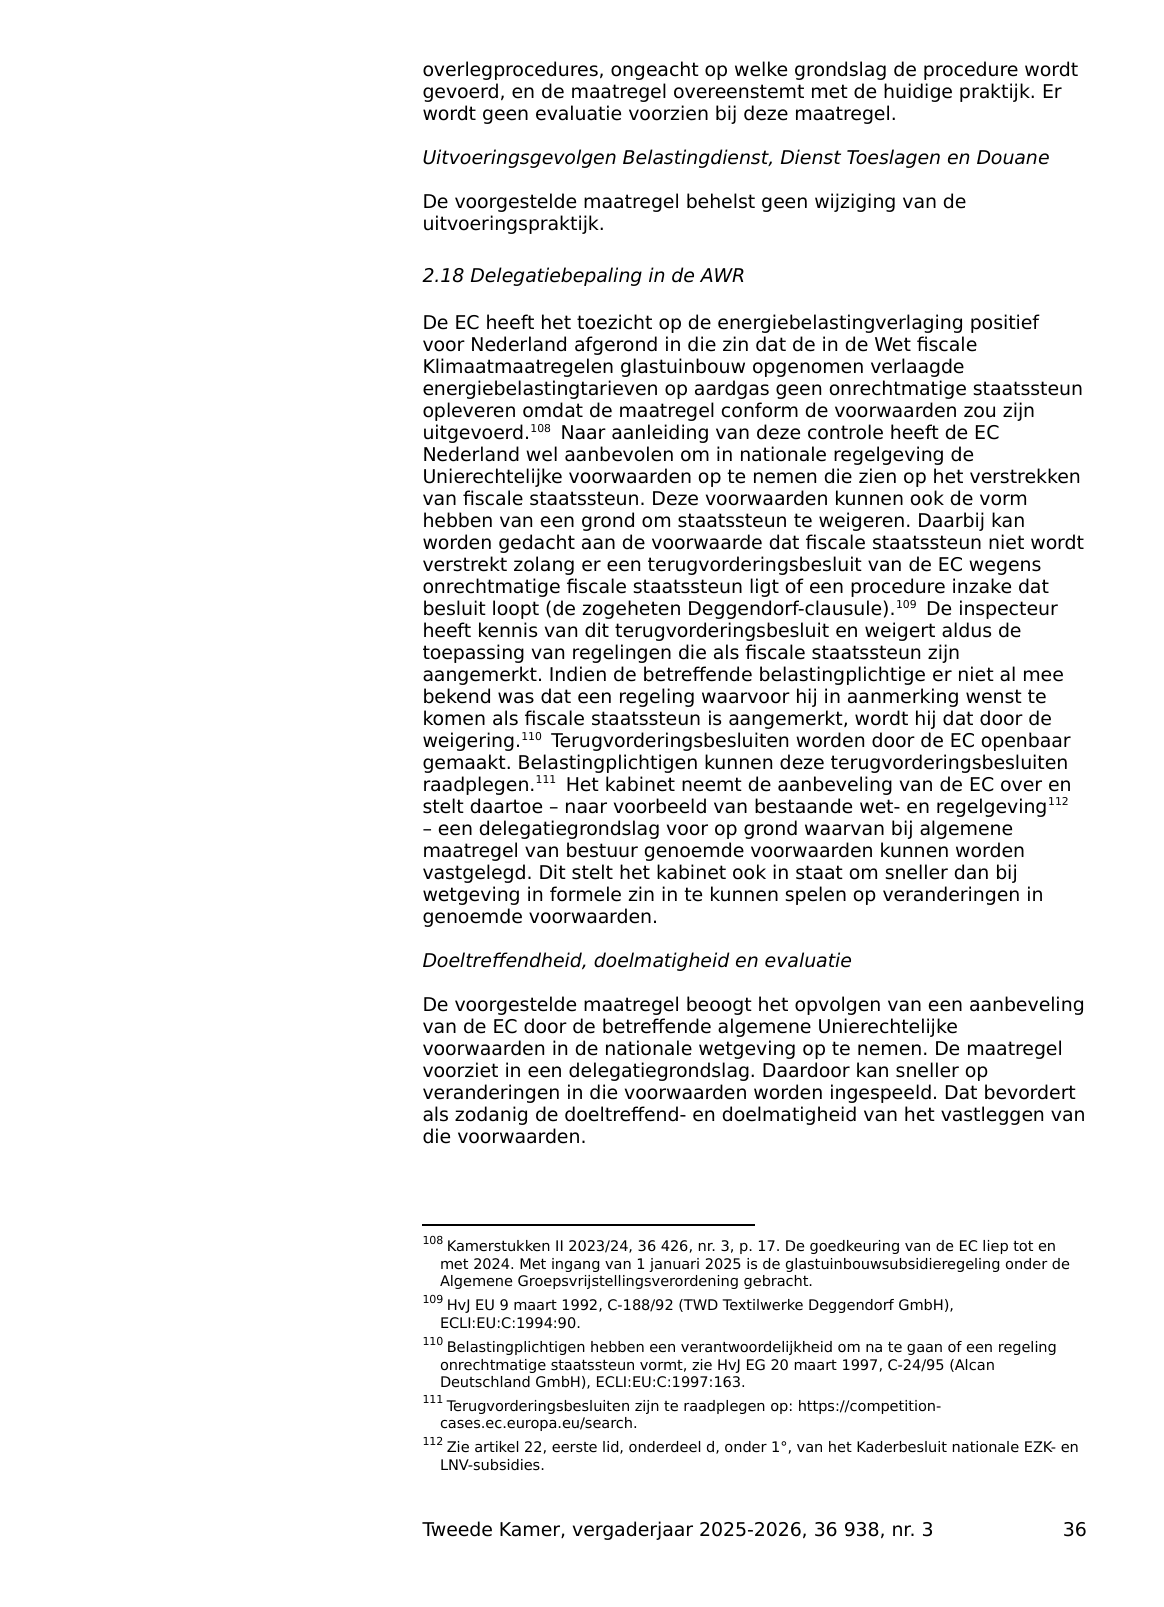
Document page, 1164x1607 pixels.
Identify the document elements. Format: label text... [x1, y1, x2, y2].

text Zie artikel 22, eerste lid, onderdeel d, onder 1°, van het Kaderbesluit nationale EZK- en LNV-subsidies. [422, 1435, 1087, 1474]
text Terugvorderingsbesluiten zijn te raadplegen op: https://competition-cases.ec.europa.eu/search. [422, 1393, 1087, 1432]
text De voorgestelde maatregel behelst geen wijziging van de uitvoeringspraktijk. [422, 191, 1087, 235]
subtitle Doeltreffendheid, doelmatigheid en evaluatie [422, 950, 1087, 972]
subtitle Uitvoeringsgevolgen Belastingdienst, Dienst Toeslagen en Douane [422, 147, 1087, 169]
text De voorgestelde maatregel beoogt het opvolgen van een aanbeveling van de EC door de betreffende algemene Unierechtelijke voorwaarden in de nationale wetgeving op te nemen. De maatregel voorziet in een delegatiegrondslag. Daardoor kan sneller op veranderingen in die voorwaarden worden ingespeeld. Dat bevordert als zodanig de doeltreffend- en doelmatigheid van het vastleggen van die voorwaarden. [422, 994, 1087, 1148]
text De EC heeft het toezicht op de energiebelastingverlaging positief voor Nederland afgerond in die zin dat de in de Wet fiscale Klimaatmaatregelen glastuinbouw opgenomen verlaagde energiebelastingtarieven op aardgas geen onrechtmatige staatssteun opleveren omdat de maatregel conform de voorwaarden zou zijn uitgevoerd. Naar aanleiding van deze controle heeft de EC Nederland wel aanbevolen om in nationale regelgeving de Unierechtelijke voorwaarden op te nemen die zien op het verstrekken van fiscale staatssteun. Deze voorwaarden kunnen ook de vorm hebben van een grond om staatssteun te weigeren. Daarbij kan worden gedacht aan de voorwaarde dat fiscale staatssteun niet wordt verstrekt zolang er een terugvorderingsbesluit van de EC wegens onrechtmatige fiscale staatssteun ligt of een procedure inzake dat besluit loopt (de zogeheten Deggendorf-clausule). De inspecteur heeft kennis van dit terugvorderingsbesluit en weigert aldus de toepassing van regelingen die als fiscale staatssteun zijn aangemerkt. Indien de betreffende belastingplichtige er niet al mee bekend was dat een regeling waarvoor hij in aanmerking wenst te komen als fiscale staatssteun is aangemerkt, wordt hij dat door de weigering. Terugvorderingsbesluiten worden door de EC openbaar gemaakt. Belastingplichtigen kunnen deze terugvorderingsbesluiten raadplegen. Het kabinet neemt de aanbeveling van de EC over en stelt daartoe – naar voorbeeld van bestaande wet- en regelgeving – een delegatiegrondslag voor op grond waarvan bij algemene maatregel van bestuur genoemde voorwaarden kunnen worden vastgelegd. Dit stelt het kabinet ook in staat om sneller dan bij wetgeving in formele zin in te kunnen spelen op veranderingen in genoemde voorwaarden. [422, 312, 1087, 928]
text Belastingplichtigen hebben een verantwoordelijkheid om na te gaan of een regeling onrechtmatige staatssteun vormt, zie HvJ EG 20 maart 1997, C-24/95 (Alcan Deutschland GmbH), ECLI:EU:C:1997:163. [422, 1335, 1087, 1391]
subtitle 2.18 Delegatiebepaling in de AWR [422, 265, 1087, 287]
text overlegprocedures, ongeacht op welke grondslag de procedure wordt gevoerd, en de maatregel overeenstemt met de huidige praktijk. Er wordt geen evaluatie voorzien bij deze maatregel. [422, 59, 1087, 125]
text Kamerstukken II 2023/24, 36 426, nr. 3, p. 17. De goedkeuring van de EC liep tot en met 2024. Met ingang van 1 januari 2025 is de glastuinbouwsubsidieregeling onder de Algemene Groepsvrijstellingsverordening gebracht. [422, 1234, 1087, 1290]
text HvJ EU 9 maart 1992, C-188/92 (TWD Textilwerke Deggendorf GmbH), ECLI:EU:C:1994:90. [422, 1293, 1087, 1332]
